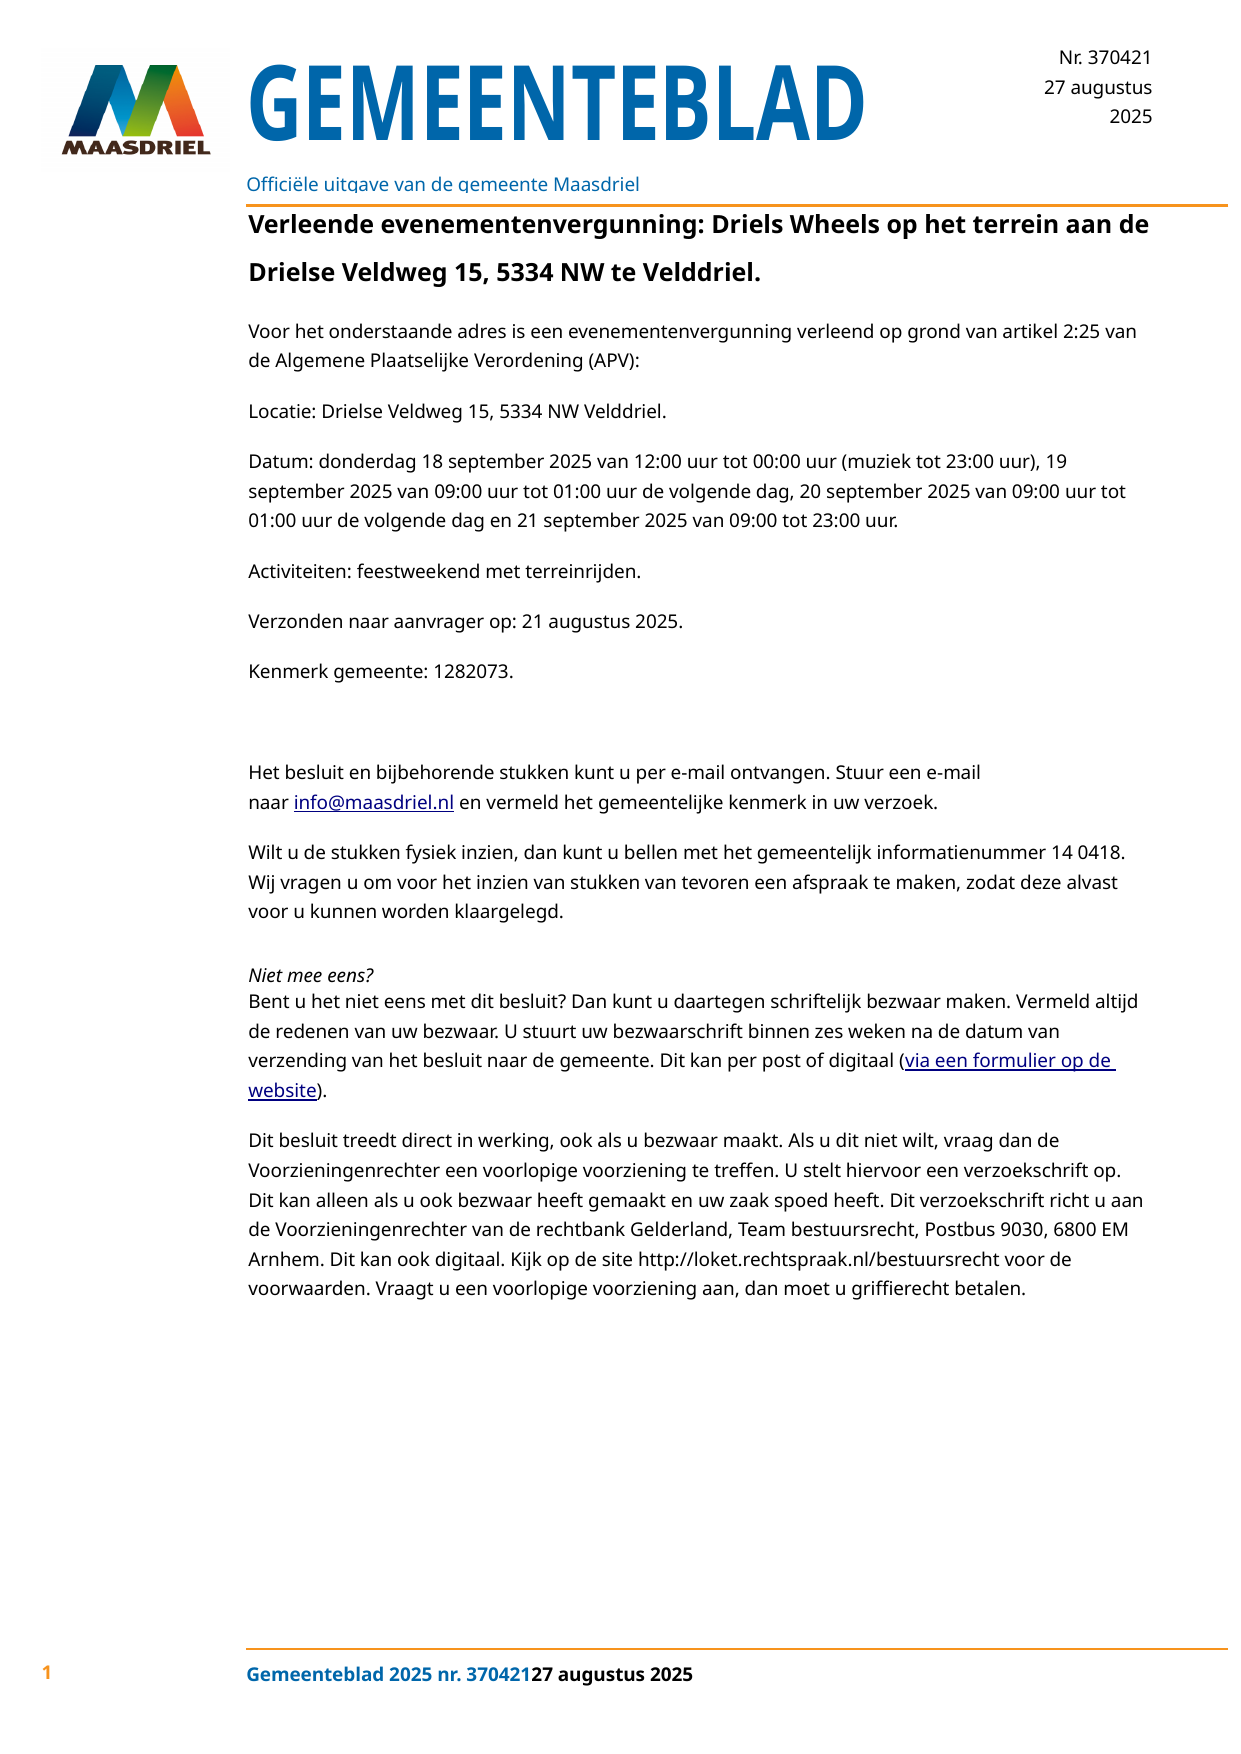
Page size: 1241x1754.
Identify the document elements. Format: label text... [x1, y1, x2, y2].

text Bent u het niet eens met dit besluit? Dan kunt u daartegen schriftelijk bezwaar maken. Vermeld altijd de redenen van uw bezwaar. U stuurt uw bezwaarschrift binnen zes weken na de datum van verzending van het besluit naar de gemeente. Dit kan per post of digitaal (via een formulier op de website). [248, 988, 1152, 1103]
text Dit besluit treedt direct in werking, ook als u bezwaar maakt. Als u dit niet wilt, vraag dan de Voorzieningenrechter een voorlopige voorziening te treffen. U stelt hiervoor een verzoekschrift op. Dit kan alleen als u ook bezwaar heeft gemaakt en uw zaak spoed heeft. Dit verzoekschrift richt u aan de Voorzieningenrechter van de rechtbank Gelderland, Team bestuursrecht, Postbus 9030, 6800 EM Arnhem. Dit kan ook digitaal. Kijk op de site http://loket.rechtspraak.nl/bestuursrecht voor de voorwaarden. Vraagt u een voorlopige voorziening aan, dan moet u griffierecht betalen. [248, 1128, 1152, 1301]
text Datum: donderdag 18 september 2025 van 12:00 uur tot 00:00 uur (muziek tot 23:00 uur), 19 september 2025 van 09:00 uur tot 01:00 uur de volgende dag, 20 september 2025 van 09:00 uur tot 01:00 uur de volgende dag en 21 september 2025 van 09:00 tot 23:00 uur. [248, 448, 1152, 533]
text Verleende evenementenvergunning: Driels Wheels op het terrein aan de Drielse Veldweg 15, 5334 NW te Velddriel. [248, 207, 1152, 288]
text Voor het onderstaande adres is een evenementenvergunning verleend op grond van artikel 2:25 van de Algemene Plaatselijke Verordening (APV): [248, 318, 1152, 373]
text Kenmerk gemeente: 1282073. [248, 659, 1152, 684]
picture [41, 47, 231, 172]
text Verzonden naar aanvrager op: 21 augustus 2025. [248, 608, 1152, 634]
text Het besluit en bijbehorende stukken kunt u per e-mail ontvangen. Stuur een e-mail naar info@maasdriel.nl en vermeld het gemeentelijke kenmerk in uw verzoek. [248, 759, 1152, 815]
text Activiteiten: feestweekend met terreinrijden. [248, 558, 1152, 584]
text Locatie: Drielse Veldweg 15, 5334 NW Velddriel. [248, 398, 1152, 424]
text Wilt u de stukken fysiek inzien, dan kunt u bellen met het gemeentelijk informatienummer 14 0418. Wij vragen u om voor het inzien van stukken van tevoren een afspraak te maken, zodat deze alvast voor u kunnen worden klaargelegd. [248, 839, 1152, 924]
text Niet mee eens? [248, 963, 1152, 988]
